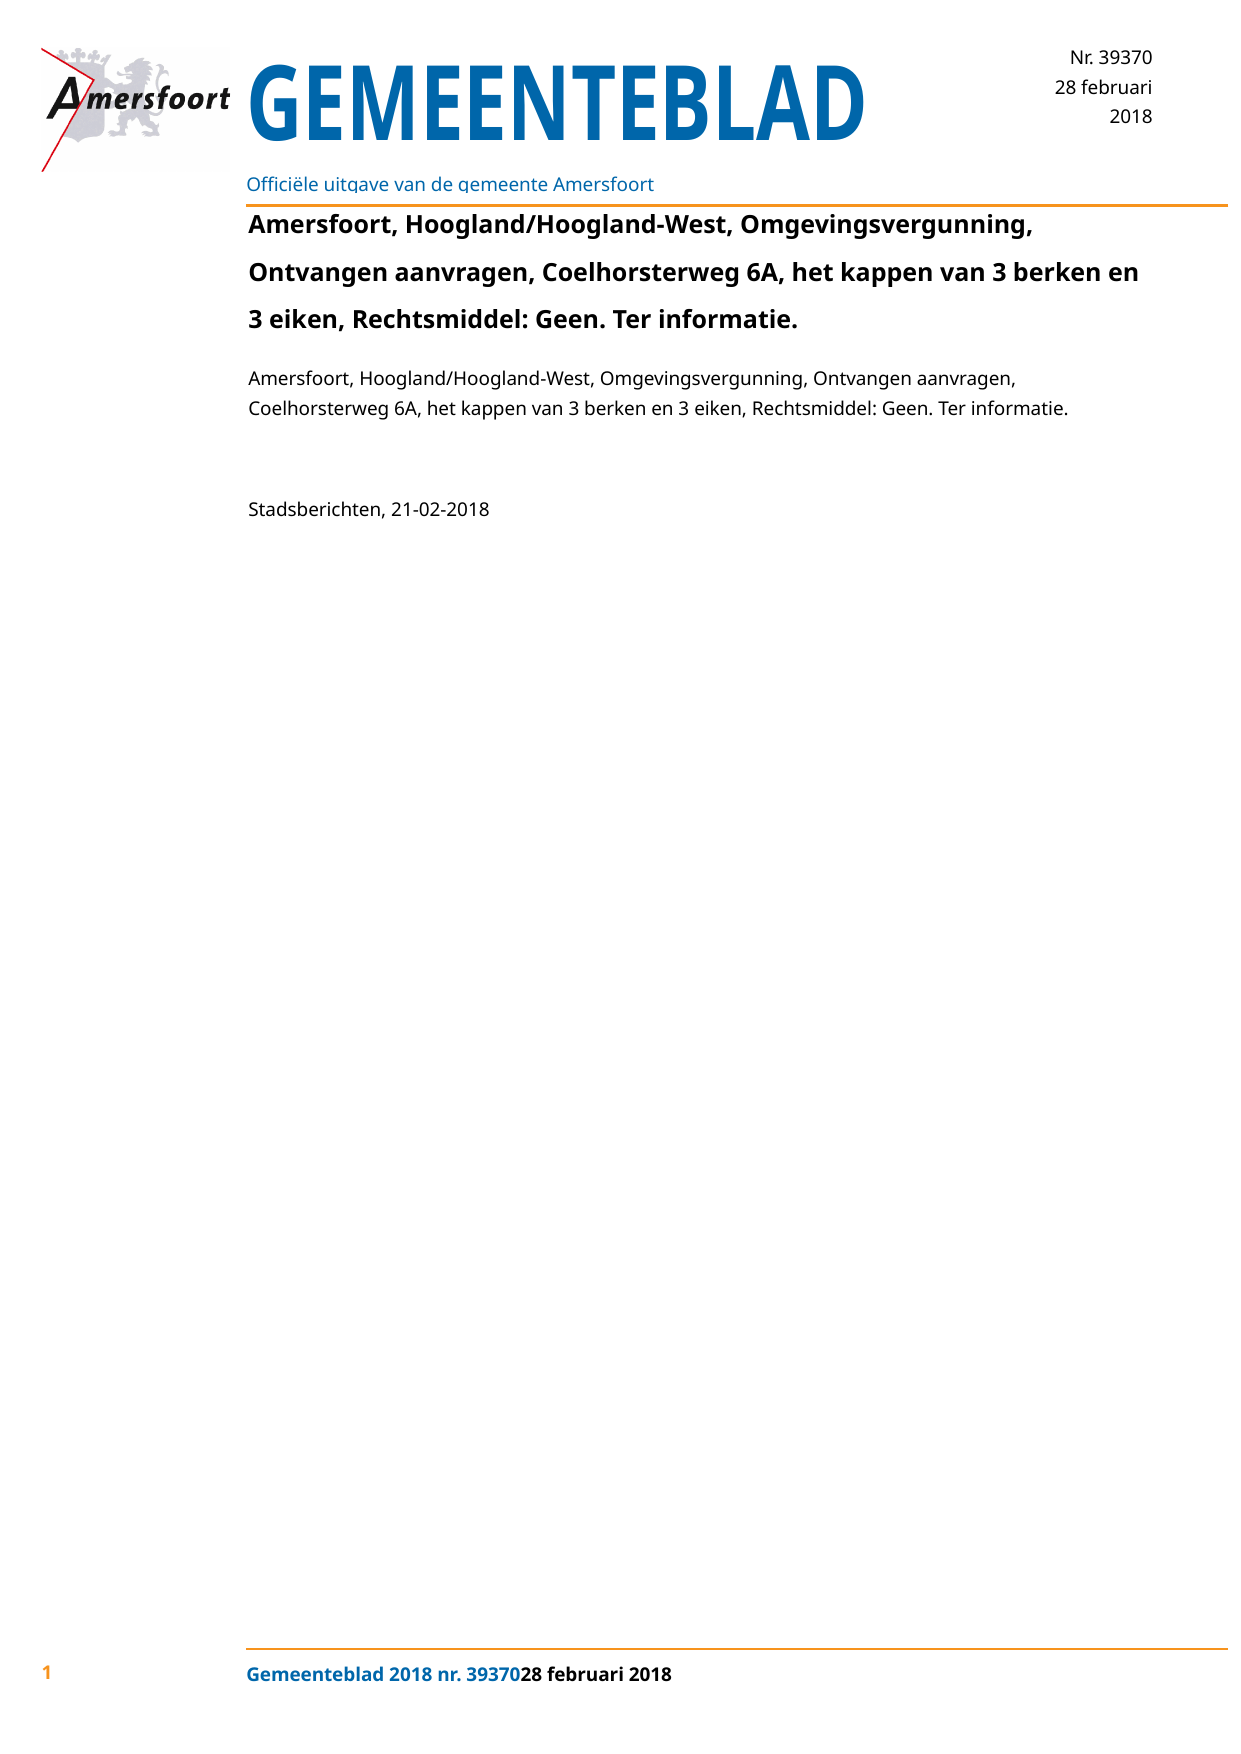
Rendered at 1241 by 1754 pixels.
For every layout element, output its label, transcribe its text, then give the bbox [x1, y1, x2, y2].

text Amersfoort, Hoogland/Hoogland-West, Omgevingsvergunning, Ontvangen aanvragen, Coelhorsterweg 6A, het kappen van 3 berken en 3 eiken, Rechtsmiddel: Geen. Ter informatie. [248, 207, 1152, 336]
picture [41, 47, 231, 172]
text Amersfoort, Hoogland/Hoogland-West, Omgevingsvergunning, Ontvangen aanvragen, Coelhorsterweg 6A, het kappen van 3 berken en 3 eiken, Rechtsmiddel: Geen. Ter informatie. [248, 366, 1152, 421]
text Stadsberichten, 21-02-2018 [248, 496, 1152, 522]
